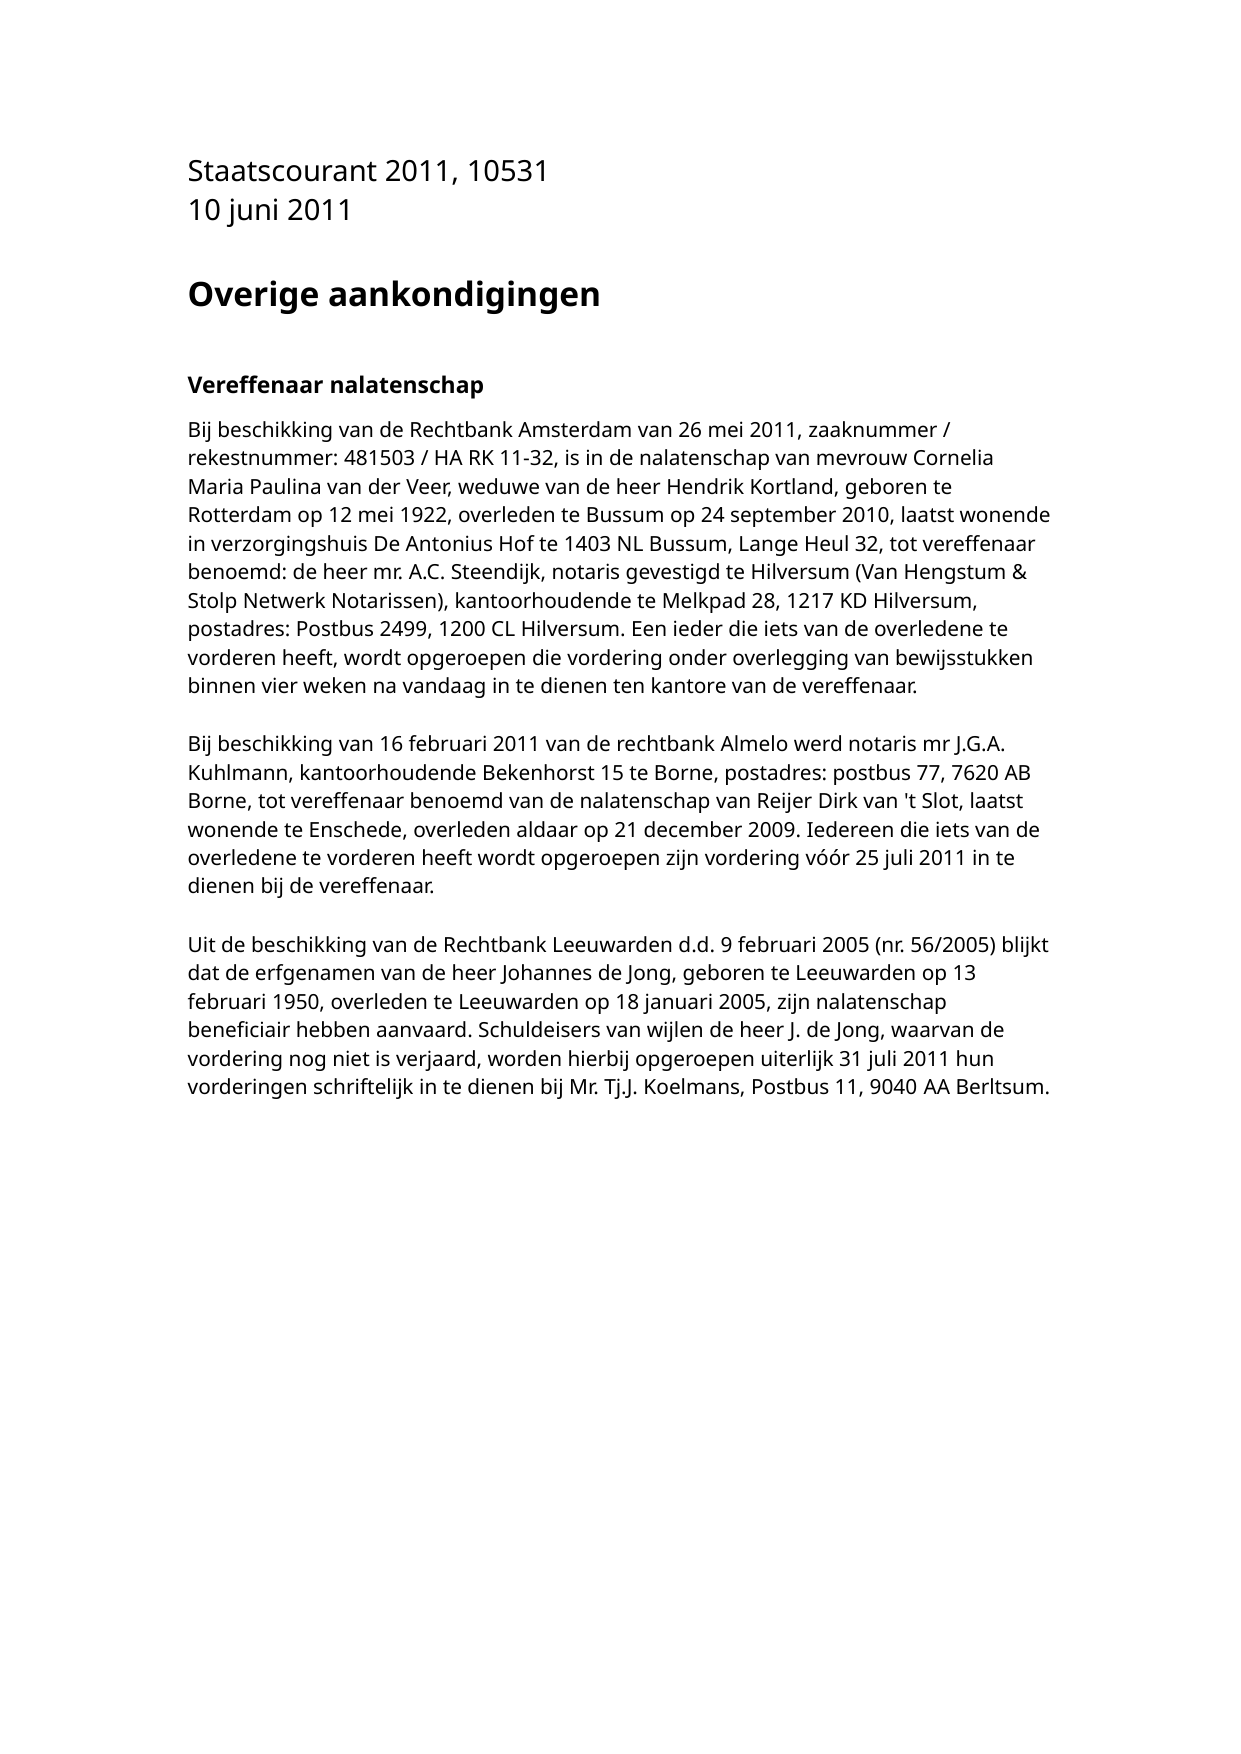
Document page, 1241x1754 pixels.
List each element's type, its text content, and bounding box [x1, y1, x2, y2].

text Bij beschikking van de Rechtbank Amsterdam van 26 mei 2011, zaaknummer / rekestnummer: 481503 / HA RK 11-32, is in de nalatenschap van mevrouw Cornelia Maria Paulina van der Veer, weduwe van de heer Hendrik Kortland, geboren te Rotterdam op 12 mei 1922, overleden te Bussum op 24 september 2010, laatst wonende in verzorgingshuis De Antonius Hof te 1403 NL Bussum, Lange Heul 32, tot vereffenaar benoemd: de heer mr. A.C. Steendijk, notaris gevestigd te Hilversum (Van Hengstum & Stolp Netwerk Notarissen), kantoorhoudende te Melkpad 28, 1217 KD Hilversum, postadres: Postbus 2499, 1200 CL Hilversum. Een ieder die iets van de overledene te vorderen heeft, wordt opgeroepen die vordering onder overlegging van bewijsstukken binnen vier weken na vandaag in te dienen ten kantore van de vereffenaar. [187, 415, 1053, 699]
subtitle Vereffenaar nalatenschap [187, 369, 1053, 400]
text 10 juni 2011 [187, 190, 1053, 229]
text Bij beschikking van 16 februari 2011 van de rechtbank Almelo werd notaris mr J.G.A. Kuhlmann, kantoorhoudende Bekenhorst 15 te Borne, postadres: postbus 77, 7620 AB Borne, tot vereffenaar benoemd van de nalatenschap van Reijer Dirk van 't Slot, laatst wonende te Enschede, overleden aldaar op 21 december 2009. Iedereen die iets van de overledene te vorderen heeft wordt opgeroepen zijn vordering vóór 25 juli 2011 in te dienen bij de vereffenaar. [187, 729, 1053, 900]
text Uit de beschikking van de Rechtbank Leeuwarden d.d. 9 februari 2005 (nr. 56/2005) blijkt dat de erfgenamen van de heer Johannes de Jong, geboren te Leeuwarden op 13 februari 1950, overleden te Leeuwarden op 18 januari 2005, zijn nalatenschap beneficiair hebben aanvaard. Schuldeisers van wijlen de heer J. de Jong, waarvan de vordering nog niet is verjaard, worden hierbij opgeroepen uiterlijk 31 juli 2011 hun vorderingen schriftelijk in te dienen bij Mr. Tj.J. Koelmans, Postbus 11, 9040 AA Berltsum. [187, 930, 1053, 1101]
subtitle Overige aankondigingen [187, 271, 1053, 316]
text Staatscourant 2011, 10531 [187, 150, 1053, 190]
